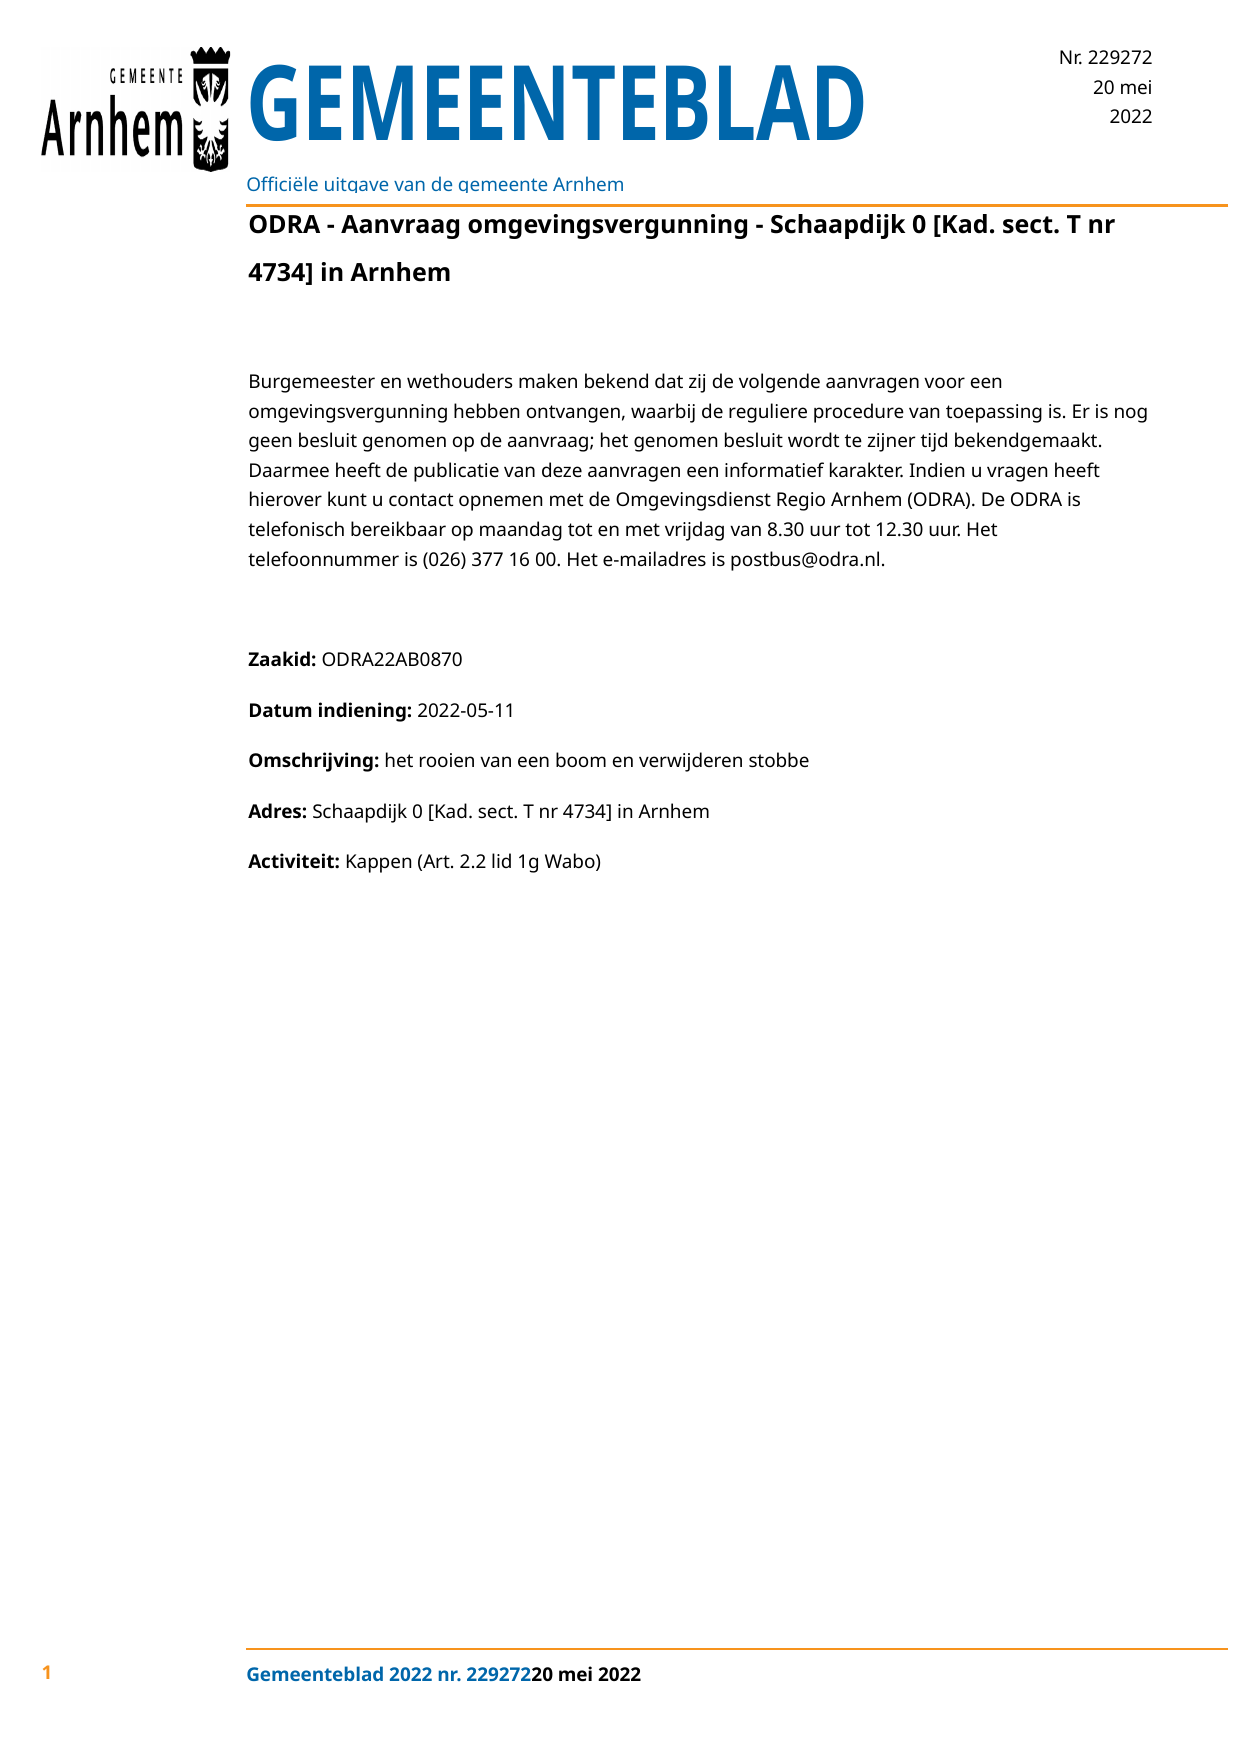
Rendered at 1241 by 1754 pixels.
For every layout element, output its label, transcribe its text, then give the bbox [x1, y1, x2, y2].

picture [41, 47, 231, 172]
text ODRA - Aanvraag omgevingsvergunning - Schaapdijk 0 [Kad. sect. T nr 4734] in Arnhem [248, 207, 1152, 288]
text Omschrijving: het rooien van een boom en verwijderen stobbe [248, 747, 1152, 773]
text Adres: Schaapdijk 0 [Kad. sect. T nr 4734] in Arnhem [248, 798, 1152, 824]
text Datum indiening: 2022-05-11 [248, 697, 1152, 723]
text Burgemeester en wethouders maken bekend dat zij de volgende aanvragen voor een omgevingsvergunning hebben ontvangen, waarbij de reguliere procedure van toepassing is. Er is nog geen besluit genomen op de aanvraag; het genomen besluit wordt te zijner tijd bekendgemaakt. Daarmee heeft de publicatie van deze aanvragen een informatief karakter. Indien u vragen heeft hierover kunt u contact opnemen met de Omgevingsdienst Regio Arnhem (ODRA). De ODRA is telefonisch bereikbaar op maandag tot en met vrijdag van 8.30 uur tot 12.30 uur. Het telefoonnummer is (026) 377 16 00. Het e-mailadres is postbus@odra.nl. [248, 368, 1152, 572]
text Activiteit: Kappen (Art. 2.2 lid 1g Wabo) [248, 848, 1152, 874]
text Zaakid: ODRA22AB0870 [248, 647, 1152, 672]
